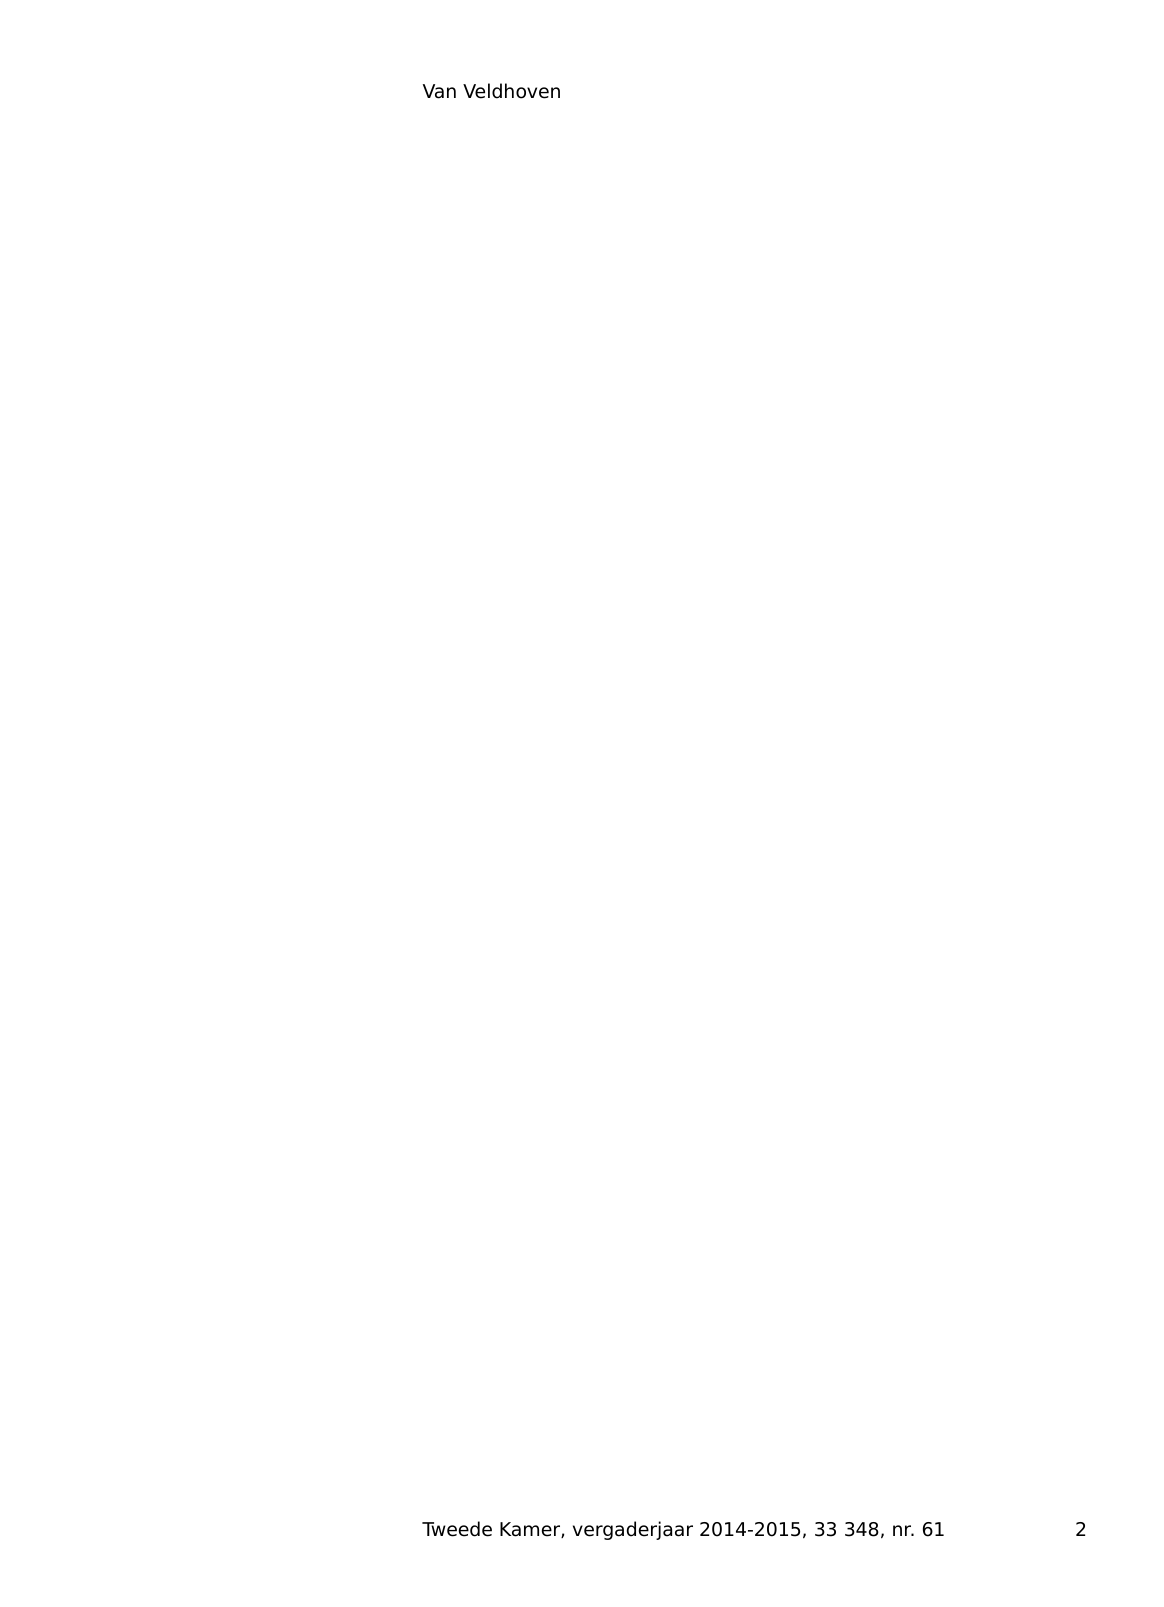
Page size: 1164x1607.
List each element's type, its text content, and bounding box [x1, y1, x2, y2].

text Van Veldhoven [422, 59, 1087, 103]
